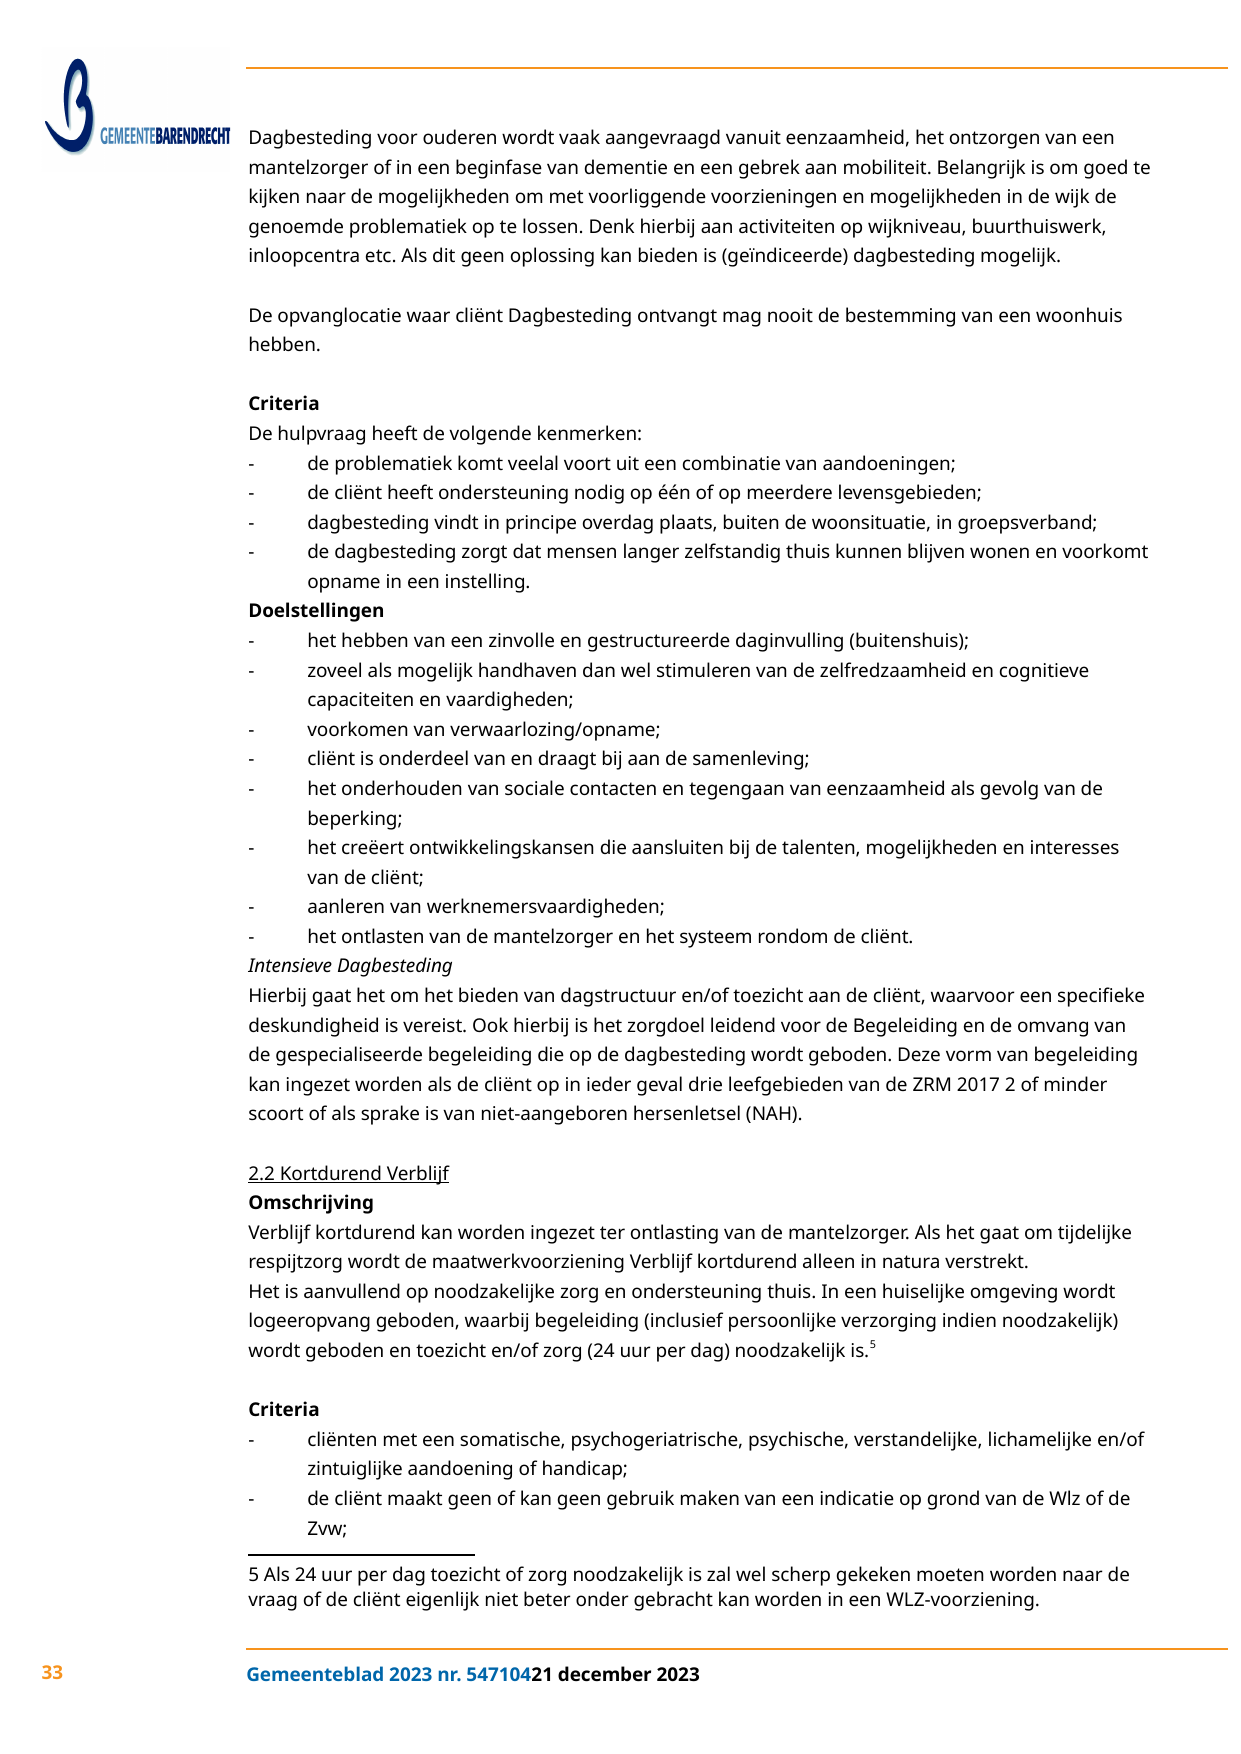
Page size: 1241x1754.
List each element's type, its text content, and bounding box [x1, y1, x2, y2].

list voorkomen van verwaarlozing/opname; [248, 716, 1152, 742]
text Dagbesteding voor ouderen wordt vaak aangevraagd vanuit eenzaamheid, het ontzorgen van een mantelzorger of in een beginfase van dementie en een gebrek aan mobiliteit. Belangrijk is om goed te kijken naar de mogelijkheden om met voorliggende voorzieningen en mogelijkheden in de wijk de genoemde problematiek op te lossen. Denk hierbij aan activiteiten op wijkniveau, buurthuiswerk, inloopcentra etc. Als dit geen oplossing kan bieden is (geïndiceerde) dagbesteding mogelijk. [248, 124, 1152, 268]
text De hulpvraag heeft de volgende kenmerken: [248, 420, 1152, 446]
text Als 24 uur per dag toezicht of zorg noodzakelijk is zal wel scherp gekeken moeten worden naar de vraag of de cliënt eigenlijk niet beter onder gebracht kan worden in een WLZ-voorziening. [248, 1561, 1152, 1612]
list het hebben van een zinvolle en gestructureerde daginvulling (buitenshuis); [248, 627, 1152, 653]
list zoveel als mogelijk handhaven dan wel stimuleren van de zelfredzaamheid en cognitieve capaciteiten en vaardigheden; [248, 657, 1152, 712]
list de dagbesteding zorgt dat mensen langer zelfstandig thuis kunnen blijven wonen en voorkomt opname in een instelling. [248, 538, 1152, 594]
text Criteria [248, 391, 1152, 416]
text Doelstellingen [248, 598, 1152, 623]
picture [41, 47, 231, 172]
text Intensieve Dagbesteding [248, 953, 1152, 978]
text Verblijf kortdurend kan worden ingezet ter ontlasting van de mantelzorger. Als het gaat om tijdelijke respijtzorg wordt de maatwerkvoorziening Verblijf kortdurend alleen in natura verstrekt. [248, 1219, 1152, 1274]
text De opvanglocatie waar cliënt Dagbesteding ontvangt mag nooit de bestemming van een woonhuis hebben. [248, 302, 1152, 357]
text Criteria [248, 1396, 1152, 1422]
list de cliënt maakt geen of kan geen gebruik maken van een indicatie op grond van de Wlz of de Zvw; [248, 1485, 1152, 1541]
text 2.2 Kortdurend Verblijf [248, 1160, 1152, 1186]
text Omschrijving [248, 1189, 1152, 1215]
list cliënten met een somatische, psychogeriatrische, psychische, verstandelijke, lichamelijke en/of zintuiglijke aandoening of handicap; [248, 1426, 1152, 1481]
list het onderhouden van sociale contacten en tegengaan van eenzaamheid als gevolg van de beperking; [248, 775, 1152, 831]
list het ontlasten van de mantelzorger en het systeem rondom de cliënt. [248, 923, 1152, 949]
list de problematiek komt veelal voort uit een combinatie van aandoeningen; [248, 450, 1152, 476]
list aanleren van werknemersvaardigheden; [248, 893, 1152, 919]
list cliënt is onderdeel van en draagt bij aan de samenleving; [248, 746, 1152, 771]
list het creëert ontwikkelingskansen die aansluiten bij de talenten, mogelijkheden en interesses van de cliënt; [248, 834, 1152, 890]
list de cliënt heeft ondersteuning nodig op één of op meerdere levensgebieden; [248, 479, 1152, 505]
text Hierbij gaat het om het bieden van dagstructuur en/of toezicht aan de cliënt, waarvoor een specifieke deskundigheid is vereist. Ook hierbij is het zorgdoel leidend voor de Begeleiding en de omvang van de gespecialiseerde begeleiding die op de dagbesteding wordt geboden. Deze vorm van begeleiding kan ingezet worden als de cliënt op in ieder geval drie leefgebieden van de ZRM 2017 2 of minder scoort of als sprake is van niet-aangeboren hersenletsel (NAH). [248, 982, 1152, 1126]
text Het is aanvullend op noodzakelijke zorg en ondersteuning thuis. In een huiselijke omgeving wordt logeeropvang geboden, waarbij begeleiding (inclusief persoonlijke verzorging indien noodzakelijk) wordt geboden en toezicht en/of zorg (24 uur per dag) noodzakelijk is. [248, 1278, 1152, 1363]
list dagbesteding vindt in principe overdag plaats, buiten de woonsituatie, in groepsverband; [248, 509, 1152, 535]
